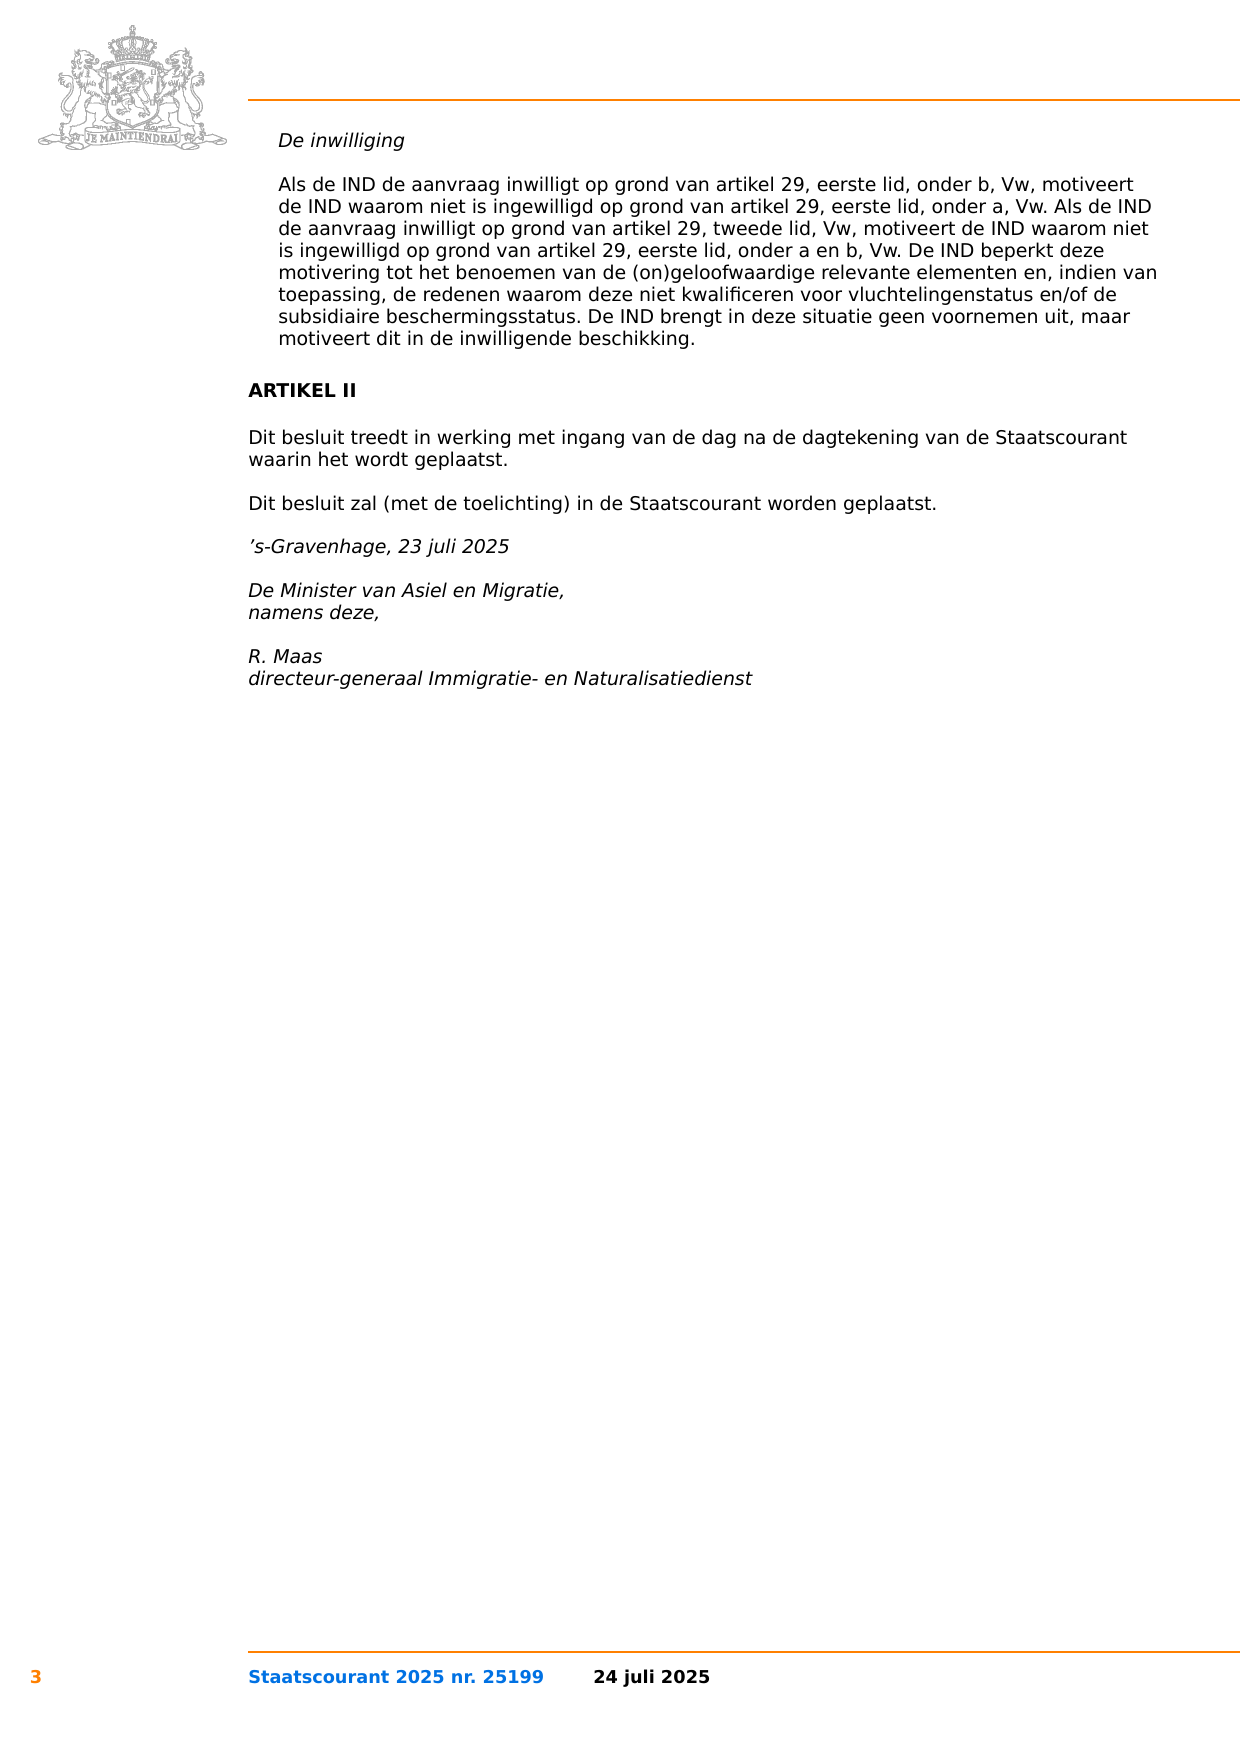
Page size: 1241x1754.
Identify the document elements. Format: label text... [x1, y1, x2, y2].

text Dit besluit treedt in werking met ingang van de dag na de dagtekening van de Staatscourant waarin het wordt geplaatst. [248, 427, 1163, 471]
text ’s-Gravenhage, 23 juli 2025 [248, 536, 1163, 558]
text Als de IND de aanvraag inwilligt op grond van artikel 29, eerste lid, onder b, Vw, motiveert de IND waarom niet is ingewilligd op grond van artikel 29, eerste lid, onder a, Vw. Als de IND de aanvraag inwilligt op grond van artikel 29, tweede lid, Vw, motiveert de IND waarom niet is ingewilligd op grond van artikel 29, eerste lid, onder a en b, Vw. De IND beperkt deze motivering tot het benoemen van de (on)geloofwaardige relevante elementen en, indien van toepassing, de redenen waarom deze niet kwalificeren voor vluchtelingenstatus en/of de subsidiaire beschermingsstatus. De IND brengt in deze situatie geen voornemen uit, maar motiveert dit in de inwilligende beschikking. [278, 174, 1163, 349]
picture [38, 25, 227, 150]
subtitle ARTIKEL II [248, 379, 1163, 402]
subtitle De inwilliging [278, 130, 1163, 152]
text De Minister van Asiel en Migratie, namens deze, R. Maas directeur-generaal Immigratie- en Naturalisatiedienst [248, 580, 1163, 690]
text Dit besluit zal (met de toelichting) in de Staatscourant worden geplaatst. [248, 492, 1163, 514]
